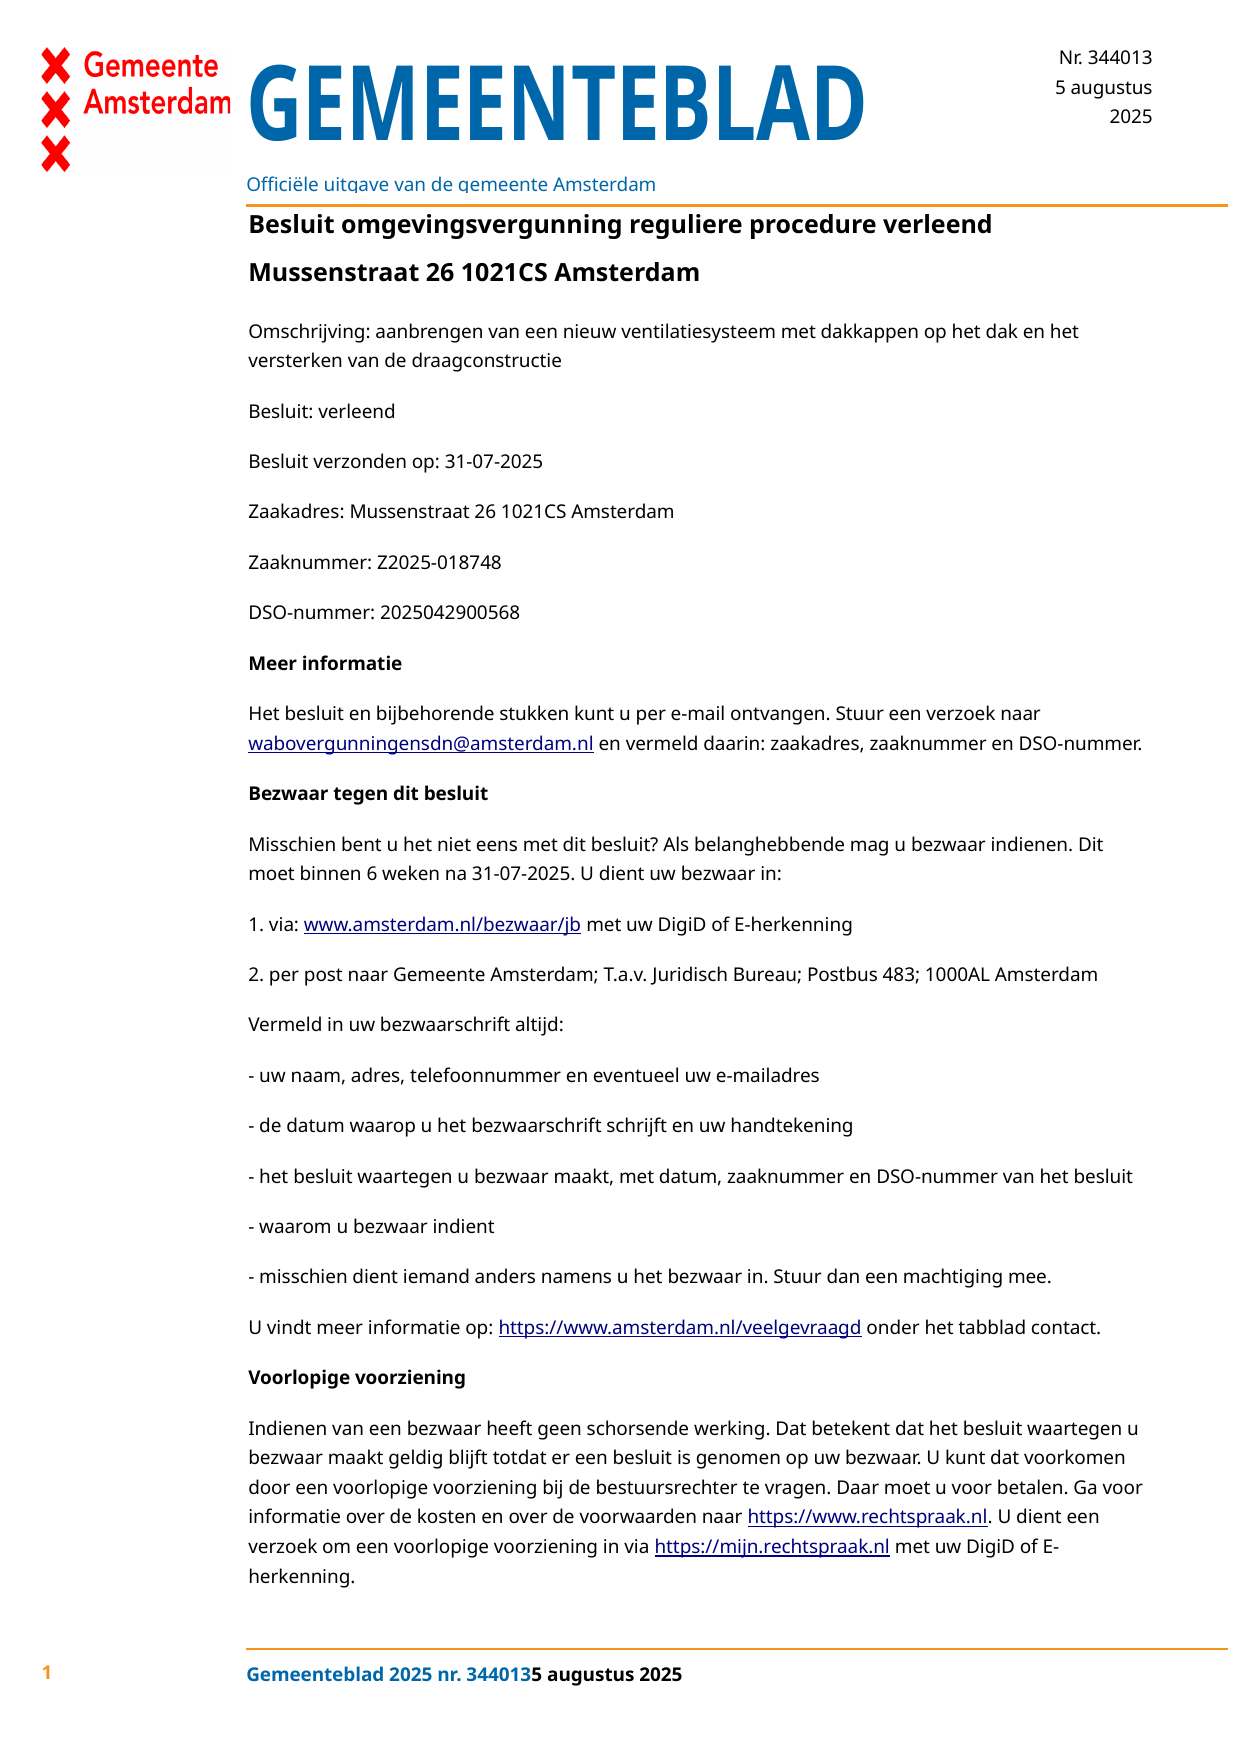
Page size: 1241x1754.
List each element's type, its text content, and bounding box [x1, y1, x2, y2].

text - uw naam, adres, telefoonnummer en eventueel uw e-mailadres [248, 1062, 1152, 1088]
text Zaakadres: Mussenstraat 26 1021CS Amsterdam [248, 499, 1152, 524]
text Meer informatie [248, 650, 1152, 676]
text Indienen van een bezwaar heeft geen schorsende werking. Dat betekent dat het besluit waartegen u bezwaar maakt geldig blijft totdat er een besluit is genomen op uw bezwaar. U kunt dat voorkomen door een voorlopige voorziening bij de bestuursrechter te vragen. Daar moet u voor betalen. Ga voor informatie over de kosten en over de voorwaarden naar https://www.rechtspraak.nl. U dient een verzoek om een voorlopige voorziening in via https://mijn.rechtspraak.nl met uw DigiD of E-herkenning. [248, 1415, 1152, 1589]
text 2. per post naar Gemeente Amsterdam; T.a.v. Juridisch Bureau; Postbus 483; 1000AL Amsterdam [248, 961, 1152, 987]
text DSO-nummer: 2025042900568 [248, 599, 1152, 625]
picture [41, 47, 231, 172]
text Omschrijving: aanbrengen van een nieuw ventilatiesysteem met dakkappen op het dak en het versterken van de draagconstructie [248, 318, 1152, 373]
text U vindt meer informatie op: https://www.amsterdam.nl/veelgevraagd onder het tabblad contact. [248, 1314, 1152, 1340]
text - het besluit waartegen u bezwaar maakt, met datum, zaaknummer en DSO-nummer van het besluit [248, 1163, 1152, 1189]
text Besluit: verleend [248, 398, 1152, 424]
text Voorlopige voorziening [248, 1364, 1152, 1390]
text Bezwaar tegen dit besluit [248, 780, 1152, 806]
text - waarom u bezwaar indient [248, 1213, 1152, 1239]
text - de datum waarop u het bezwaarschrift schrijft en uw handtekening [248, 1112, 1152, 1138]
text Misschien bent u het niet eens met dit besluit? Als belanghebbende mag u bezwaar indienen. Dit moet binnen 6 weken na 31-07-2025. U dient uw bezwaar in: [248, 831, 1152, 886]
text Het besluit en bijbehorende stukken kunt u per e-mail ontvangen. Stuur een verzoek naar wabovergunningensdn@amsterdam.nl en vermeld daarin: zaakadres, zaaknummer en DSO-nummer. [248, 700, 1152, 756]
text Besluit verzonden op: 31-07-2025 [248, 448, 1152, 474]
text Zaaknummer: Z2025-018748 [248, 549, 1152, 575]
text Besluit omgevingsvergunning reguliere procedure verleend Mussenstraat 26 1021CS Amsterdam [248, 207, 1152, 288]
text 1. via: www.amsterdam.nl/bezwaar/jb met uw DigiD of E-herkenning [248, 911, 1152, 937]
text - misschien dient iemand anders namens u het bezwaar in. Stuur dan een machtiging mee. [248, 1264, 1152, 1289]
text Vermeld in uw bezwaarschrift altijd: [248, 1012, 1152, 1037]
